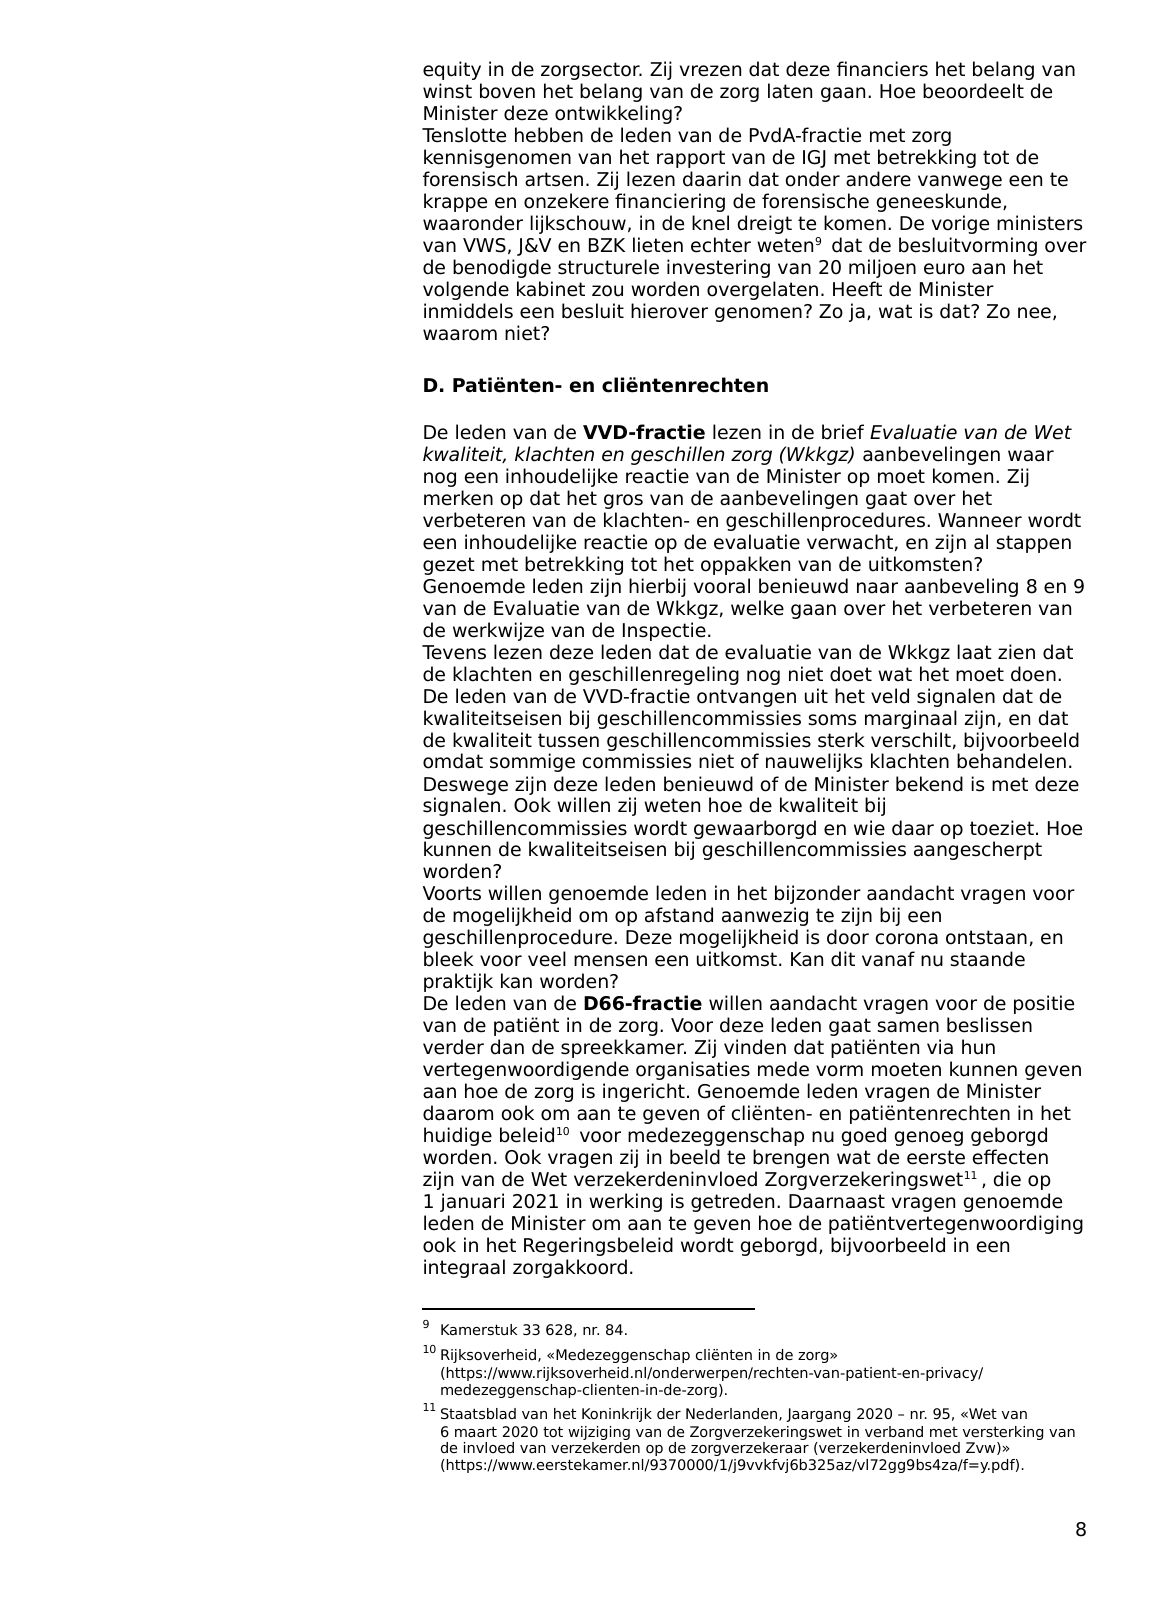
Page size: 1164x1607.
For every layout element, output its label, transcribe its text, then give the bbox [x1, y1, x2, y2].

text Voorts willen genoemde leden in het bijzonder aandacht vragen voor de mogelijkheid om op afstand aanwezig te zijn bij een geschillenprocedure. Deze mogelijkheid is door corona ontstaan, en bleek voor veel mensen een uitkomst. Kan dit vanaf nu staande praktijk kan worden? [422, 883, 1087, 993]
text Rijksoverheid, «Medezeggenschap cliënten in de zorg» (https://www.rijksoverheid.nl/onderwerpen/rechten-van-patient-en-privacy/medezeggenschap-clienten-in-de-zorg). [422, 1343, 1087, 1399]
text Tevens lezen deze leden dat de evaluatie van de Wkkgz laat zien dat de klachten en geschillenregeling nog niet doet wat het moet doen. De leden van de VVD-fractie ontvangen uit het veld signalen dat de kwaliteitseisen bij geschillencommissies soms marginaal zijn, en dat de kwaliteit tussen geschillencommissies sterk verschilt, bijvoorbeeld omdat sommige commissies niet of nauwelijks klachten behandelen. Deswege zijn deze leden benieuwd of de Minister bekend is met deze signalen. Ook willen zij weten hoe de kwaliteit bij geschillencommissies wordt gewaarborgd en wie daar op toeziet. Hoe kunnen de kwaliteitseisen bij geschillencommissies aangescherpt worden? [422, 642, 1087, 883]
text De leden van de D66-fractie willen aandacht vragen voor de positie van de patiënt in de zorg. Voor deze leden gaat samen beslissen verder dan de spreekkamer. Zij vinden dat patiënten via hun vertegenwoordigende organisaties mede vorm moeten kunnen geven aan hoe de zorg is ingericht. Genoemde leden vragen de Minister daarom ook om aan te geven of cliënten- en patiëntenrechten in het huidige beleid voor medezeggenschap nu goed genoeg geborgd worden. Ook vragen zij in beeld te brengen wat de eerste effecten zijn van de Wet verzekerdeninvloed Zorgverzekeringswet, die op 1 januari 2021 in werking is getreden. Daarnaast vragen genoemde leden de Minister om aan te geven hoe de patiëntvertegenwoordiging ook in het Regeringsbeleid wordt geborgd, bijvoorbeeld in een integraal zorgakkoord. [422, 993, 1087, 1279]
subtitle D. Patiënten- en cliëntenrechten [422, 375, 1087, 397]
text Kamerstuk 33 628, nr. 84. [422, 1318, 1087, 1340]
text De leden van de VVD-fractie lezen in de brief Evaluatie van de Wet kwaliteit, klachten en geschillen zorg (Wkkgz) aanbevelingen waar nog een inhoudelijke reactie van de Minister op moet komen. Zij merken op dat het gros van de aanbevelingen gaat over het verbeteren van de klachten- en geschillenprocedures. Wanneer wordt een inhoudelijke reactie op de evaluatie verwacht, en zijn al stappen gezet met betrekking tot het oppakken van de uitkomsten? Genoemde leden zijn hierbij vooral benieuwd naar aanbeveling 8 en 9 van de Evaluatie van de Wkkgz, welke gaan over het verbeteren van de werkwijze van de Inspectie. [422, 422, 1087, 642]
text Staatsblad van het Koninkrijk der Nederlanden, Jaargang 2020 – nr. 95, «Wet van 6 maart 2020 tot wijziging van de Zorgverzekeringswet in verband met versterking van de invloed van verzekerden op de zorgverzekeraar (verzekerdeninvloed Zvw)» (https://www.eerstekamer.nl/9370000/1/j9vvkfvj6b325az/vl72gg9bs4za/f=y.pdf). [422, 1402, 1087, 1474]
text equity in de zorgsector. Zij vrezen dat deze financiers het belang van winst boven het belang van de zorg laten gaan. Hoe beoordeelt de Minister deze ontwikkeling? [422, 59, 1087, 125]
text Tenslotte hebben de leden van de PvdA-fractie met zorg kennisgenomen van het rapport van de IGJ met betrekking tot de forensisch artsen. Zij lezen daarin dat onder andere vanwege een te krappe en onzekere financiering de forensische geneeskunde, waaronder lijkschouw, in de knel dreigt te komen. De vorige ministers van VWS, J&V en BZK lieten echter weten dat de besluitvorming over de benodigde structurele investering van 20 miljoen euro aan het volgende kabinet zou worden overgelaten. Heeft de Minister inmiddels een besluit hierover genomen? Zo ja, wat is dat? Zo nee, waarom niet? [422, 125, 1087, 345]
